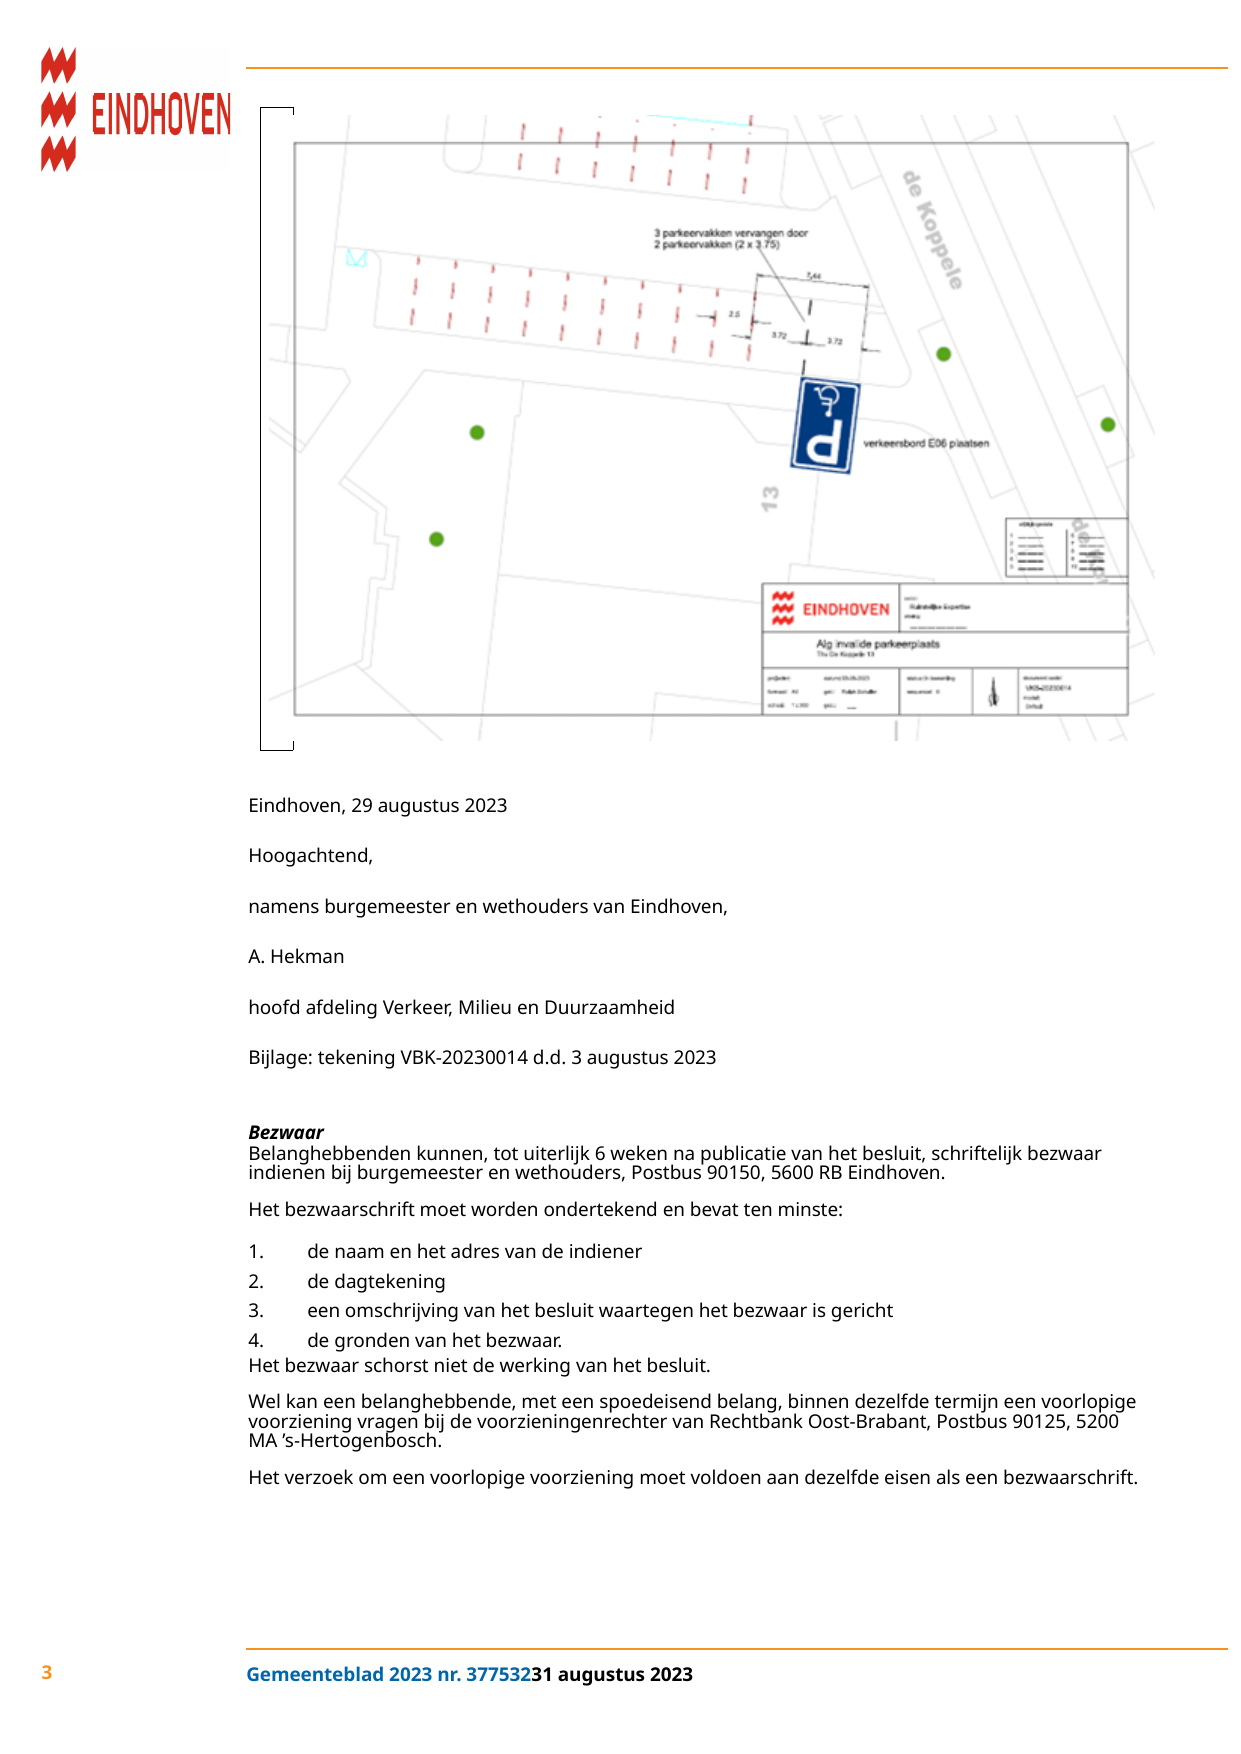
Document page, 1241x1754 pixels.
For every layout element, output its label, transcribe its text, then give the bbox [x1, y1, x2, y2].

text Bezwaar [248, 1119, 1152, 1145]
text Wel kan een belanghebbende, met een spoedeisend belang, binnen dezelfde termijn een voorlopige voorziening vragen bij de voorzieningenrechter van Rechtbank Oost-Brabant, Postbus 90125, 5200 MA ’s-Hertogenbosch. [248, 1393, 1152, 1451]
list de dagtekening [248, 1268, 1152, 1293]
text Het bezwaar schorst niet de werking van het besluit. [248, 1357, 1152, 1376]
text Eindhoven, 29 augustus 2023 [248, 792, 1152, 818]
picture [41, 47, 231, 172]
text Bijlage: tekening VBK-20230014 d.d. 3 augustus 2023 [248, 1044, 1152, 1070]
list de naam en het adres van de indiener [248, 1238, 1152, 1264]
text Het verzoek om een voorlopige voorziening moet voldoen aan dezelfde eisen als een bezwaarschrift. [248, 1469, 1152, 1488]
text A. Hekman [248, 943, 1152, 969]
text Het bezwaarschrift moet worden ondertekend en bevat ten minste: [248, 1201, 1152, 1221]
list de gronden van het bezwaar. [248, 1327, 1152, 1353]
text namens burgemeester en wethouders van Eindhoven, [248, 893, 1152, 919]
text Hoogachtend, [248, 843, 1152, 868]
list een omschrijving van het besluit waartegen het bezwaar is gericht [248, 1297, 1152, 1323]
picture [268, 115, 1155, 741]
text Belanghebbenden kunnen, tot uiterlijk 6 weken na publicatie van het besluit, schriftelijk bezwaar indienen bij burgemeester en wethouders, Postbus 90150, 5600 RB Eindhoven. [248, 1145, 1152, 1183]
text hoofd afdeling Verkeer, Milieu en Duurzaamheid [248, 994, 1152, 1019]
